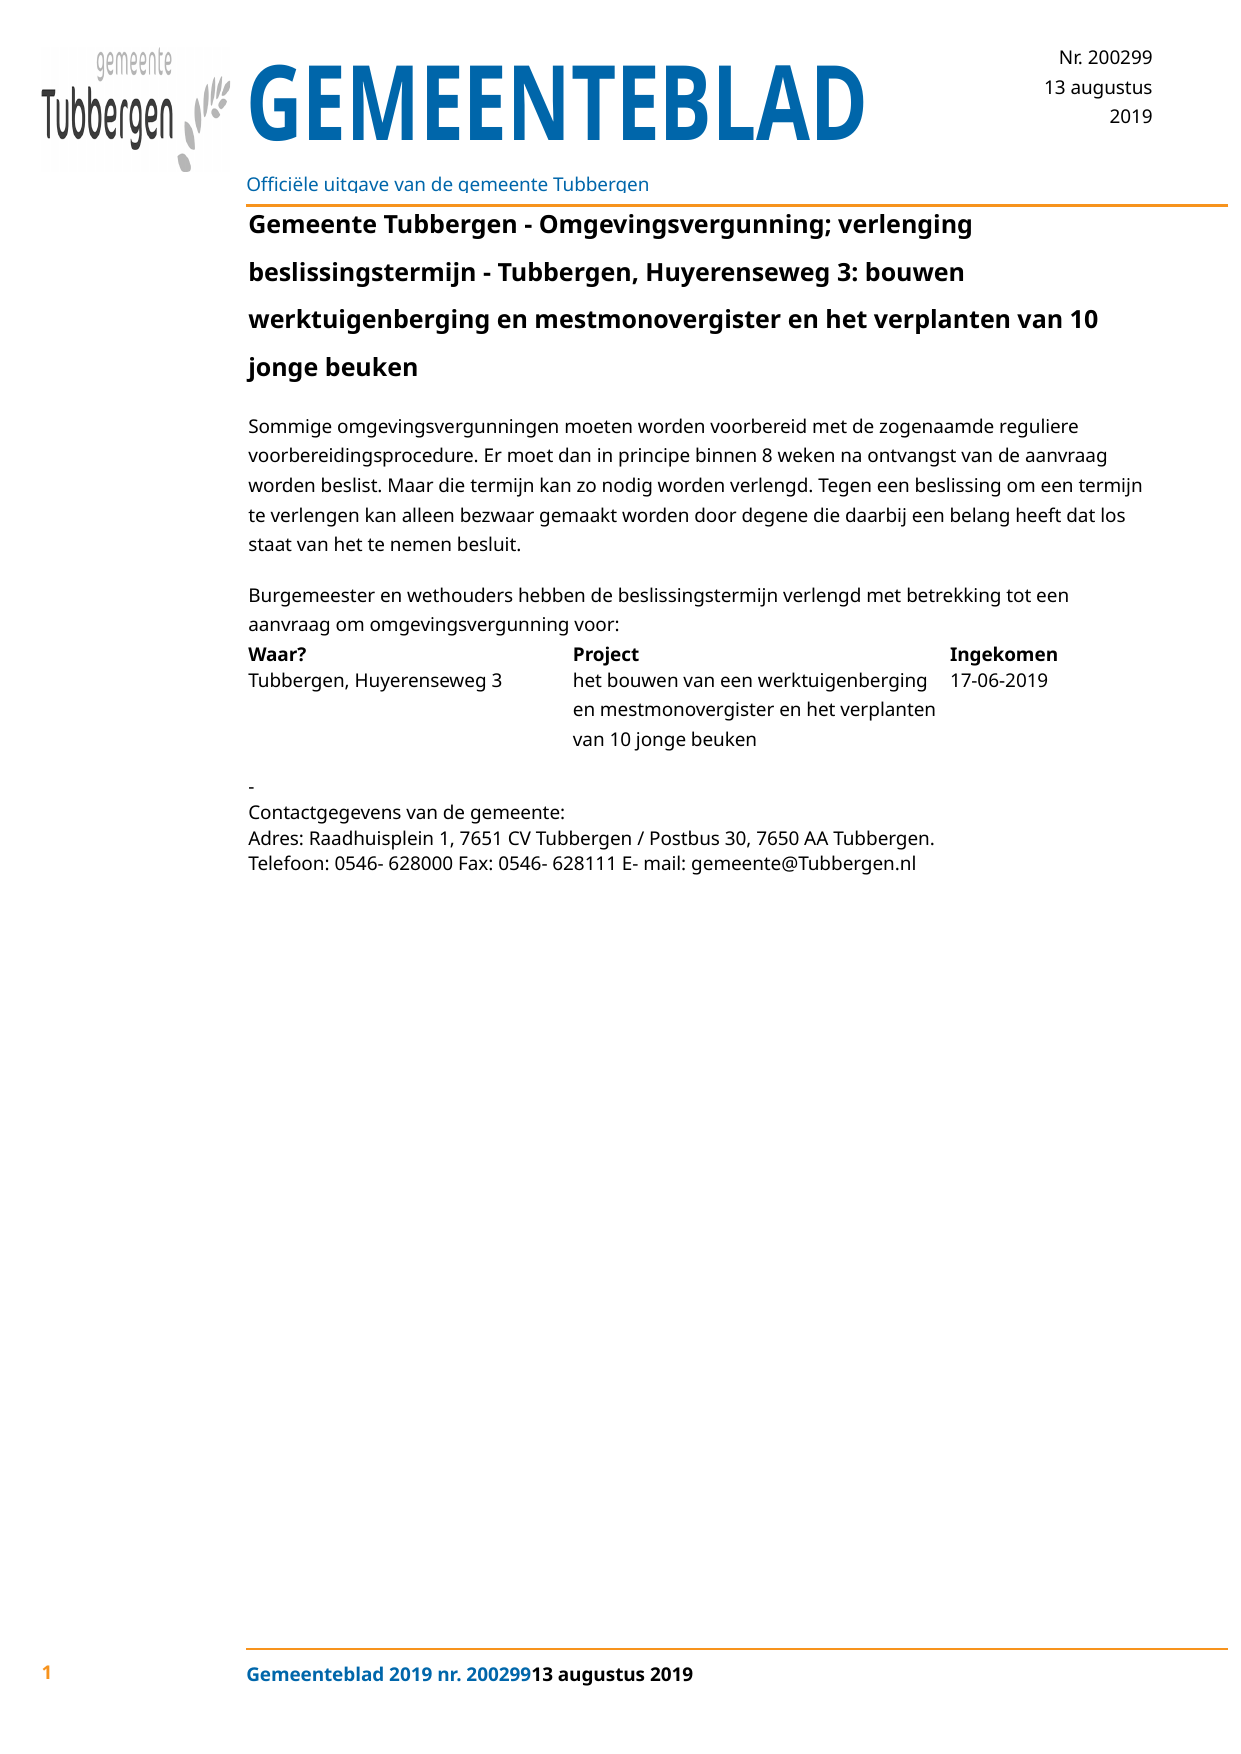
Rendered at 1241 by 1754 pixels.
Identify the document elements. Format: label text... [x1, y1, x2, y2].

table_cell het bouwen van een werktuigenberging en mestmonovergister en het verplanten van 10 jonge beuken [573, 667, 950, 752]
table_header Waar? [248, 641, 573, 667]
text Contactgegevens van de gemeente: [248, 799, 1152, 825]
table_header Ingekomen [950, 641, 1152, 667]
text Burgemeester en wethouders hebben de beslissingstermijn verlengd met betrekking tot een aanvraag om omgevingsvergunning voor: [248, 582, 1152, 637]
text - [248, 773, 1152, 799]
table_cell 17-06-2019 [950, 667, 1152, 752]
table_cell Tubbergen, Huyerenseweg 3 [248, 667, 573, 752]
picture [41, 47, 231, 172]
text Telefoon: 0546- 628000 Fax: 0546- 628111 E- mail: gemeente@Tubbergen.nl [248, 850, 1152, 876]
text Sommige omgevingsvergunningen moeten worden voorbereid met de zogenaamde reguliere voorbereidingsprocedure. Er moet dan in principe binnen 8 weken na ontvangst van de aanvraag worden beslist. Maar die termijn kan zo nodig worden verlengd. Tegen een beslissing om een termijn te verlengen kan alleen bezwaar gemaakt worden door degene die daarbij een belang heeft dat los staat van het te nemen besluit. [248, 413, 1152, 557]
text Gemeente Tubbergen - Omgevingsvergunning; verlenging beslissingstermijn - Tubbergen, Huyerenseweg 3: bouwen werktuigenberging en mestmonovergister en het verplanten van 10 jonge beuken [248, 207, 1152, 384]
table_header Project [573, 641, 950, 667]
text Adres: Raadhuisplein 1, 7651 CV Tubbergen / Postbus 30, 7650 AA Tubbergen. [248, 825, 1152, 850]
